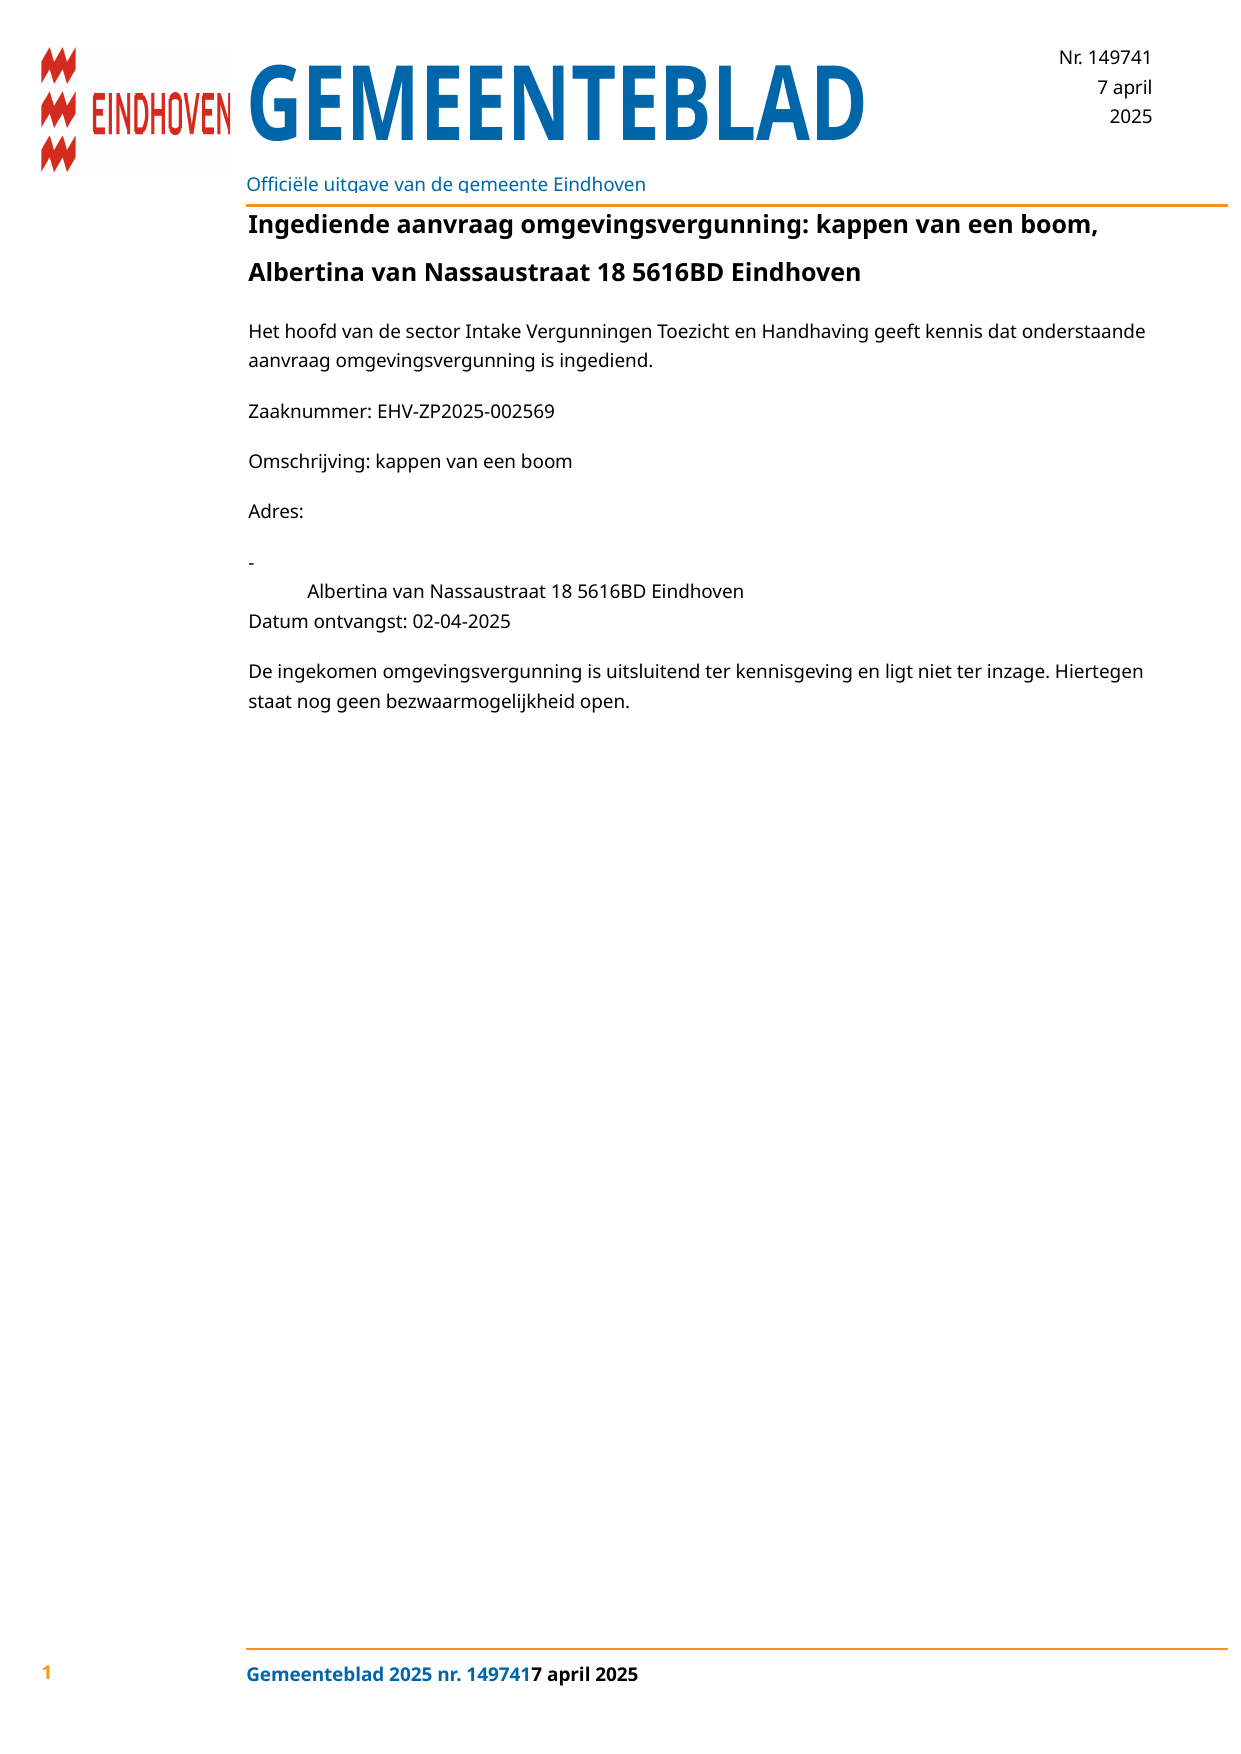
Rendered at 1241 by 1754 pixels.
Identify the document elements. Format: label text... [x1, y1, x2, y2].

text De ingekomen omgevingsvergunning is uitsluitend ter kennisgeving en ligt niet ter inzage. Hiertegen staat nog geen bezwaarmogelijkheid open. [248, 659, 1152, 714]
text Datum ontvangst: 02-04-2025 [248, 608, 1152, 634]
text Ingediende aanvraag omgevingsvergunning: kappen van een boom, Albertina van Nassaustraat 18 5616BD Eindhoven [248, 207, 1152, 288]
picture [41, 47, 231, 172]
text Zaaknummer: EHV-ZP2025-002569 [248, 398, 1152, 424]
text Adres: [248, 499, 1152, 524]
list Albertina van Nassaustraat 18 5616BD Eindhoven [248, 579, 1152, 604]
text Het hoofd van de sector Intake Vergunningen Toezicht en Handhaving geeft kennis dat onderstaande aanvraag omgevingsvergunning is ingediend. [248, 318, 1152, 373]
text Omschrijving: kappen van een boom [248, 448, 1152, 474]
